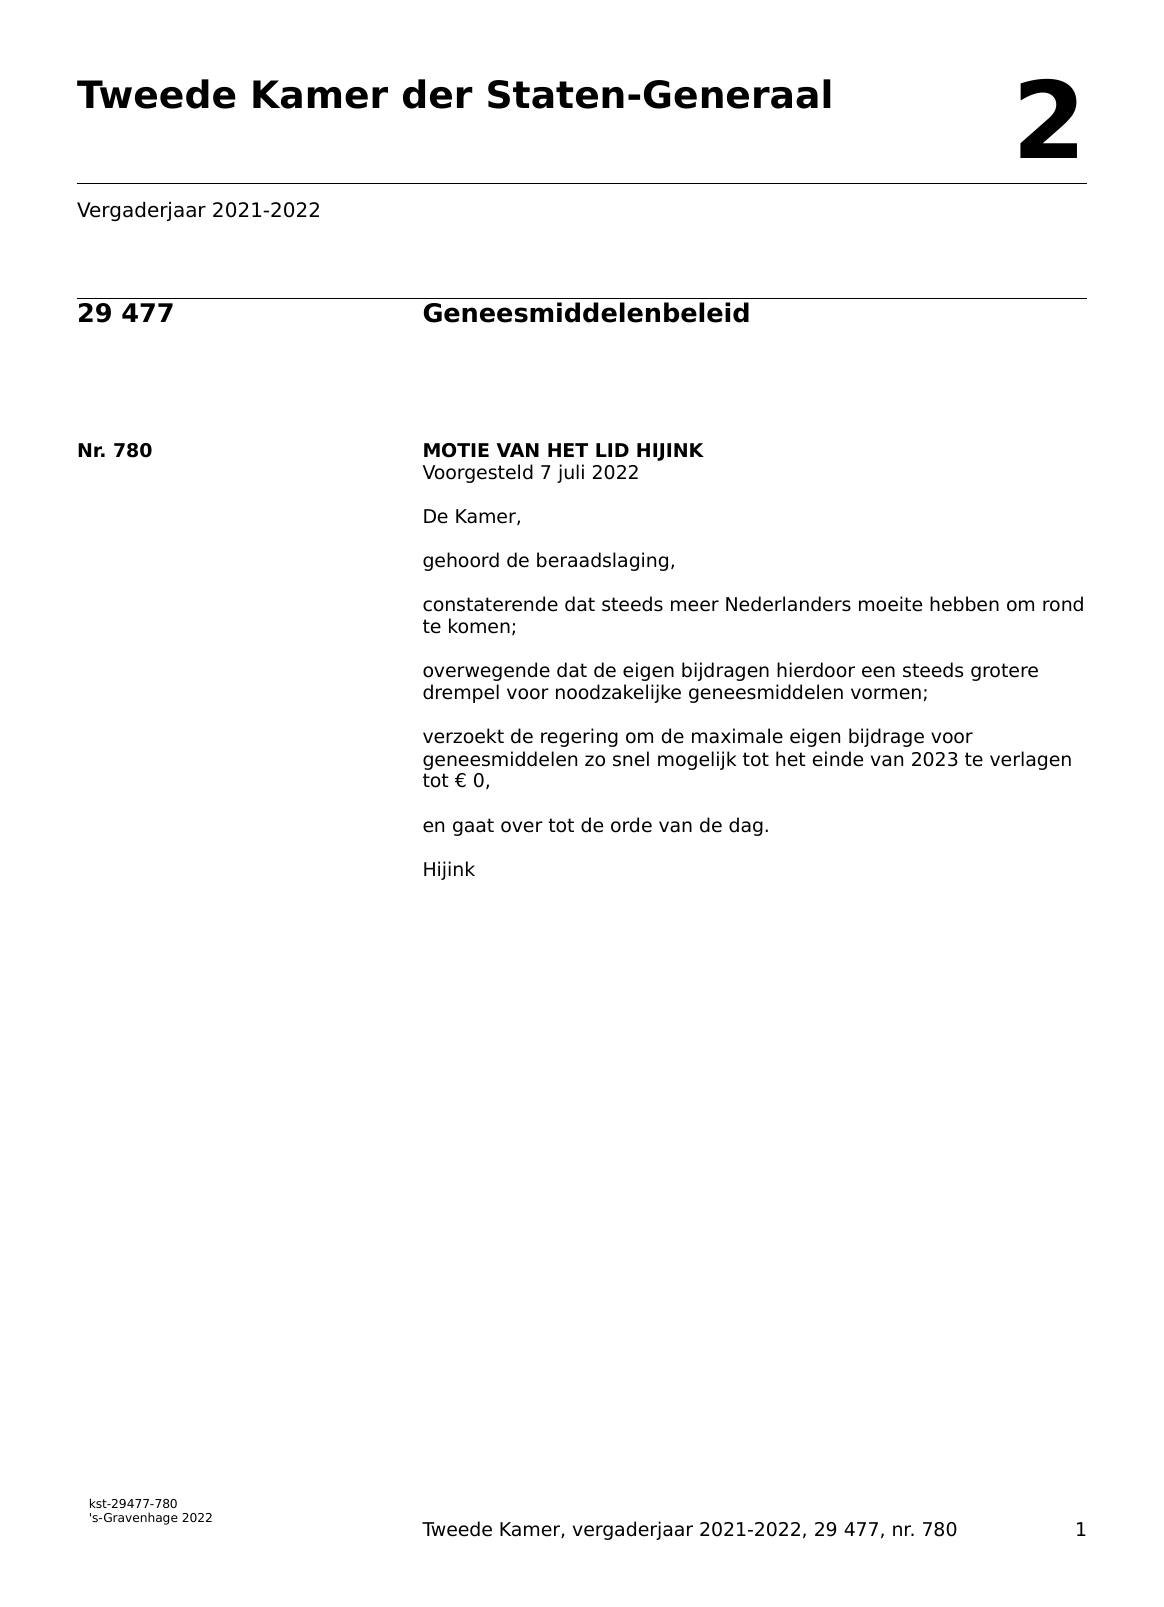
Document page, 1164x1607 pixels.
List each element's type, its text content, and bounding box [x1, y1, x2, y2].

text verzoekt de regering om de maximale eigen bijdrage voor geneesmiddelen zo snel mogelijk tot het einde van 2023 te verlagen tot € 0, [422, 726, 1087, 792]
text constaterende dat steeds meer Nederlanders moeite hebben om rond te komen; [422, 594, 1087, 638]
text overwegende dat de eigen bijdragen hierdoor een steeds grotere drempel voor noodzakelijke geneesmiddelen vormen; [422, 660, 1087, 704]
subtitle Nr. 780 MOTIE VAN HET LID HIJINK [77, 440, 1087, 462]
text Hijink [422, 859, 1087, 881]
subtitle 29 477 Geneesmiddelenbeleid [77, 299, 1087, 329]
text Voorgesteld 7 juli 2022 [422, 462, 1087, 484]
text en gaat over tot de orde van de dag. [422, 814, 1087, 837]
text kst-29477-780 [88, 1497, 323, 1511]
text gehoord de beraadslaging, [422, 550, 1087, 572]
table_cell Vergaderjaar 2021-2022 [77, 184, 1087, 298]
table_header Tweede Kamer der Staten-Generaal [77, 59, 886, 183]
text De Kamer, [422, 506, 1087, 528]
table_header 2 [886, 59, 1087, 183]
text 's-Gravenhage 2022 [88, 1511, 323, 1525]
